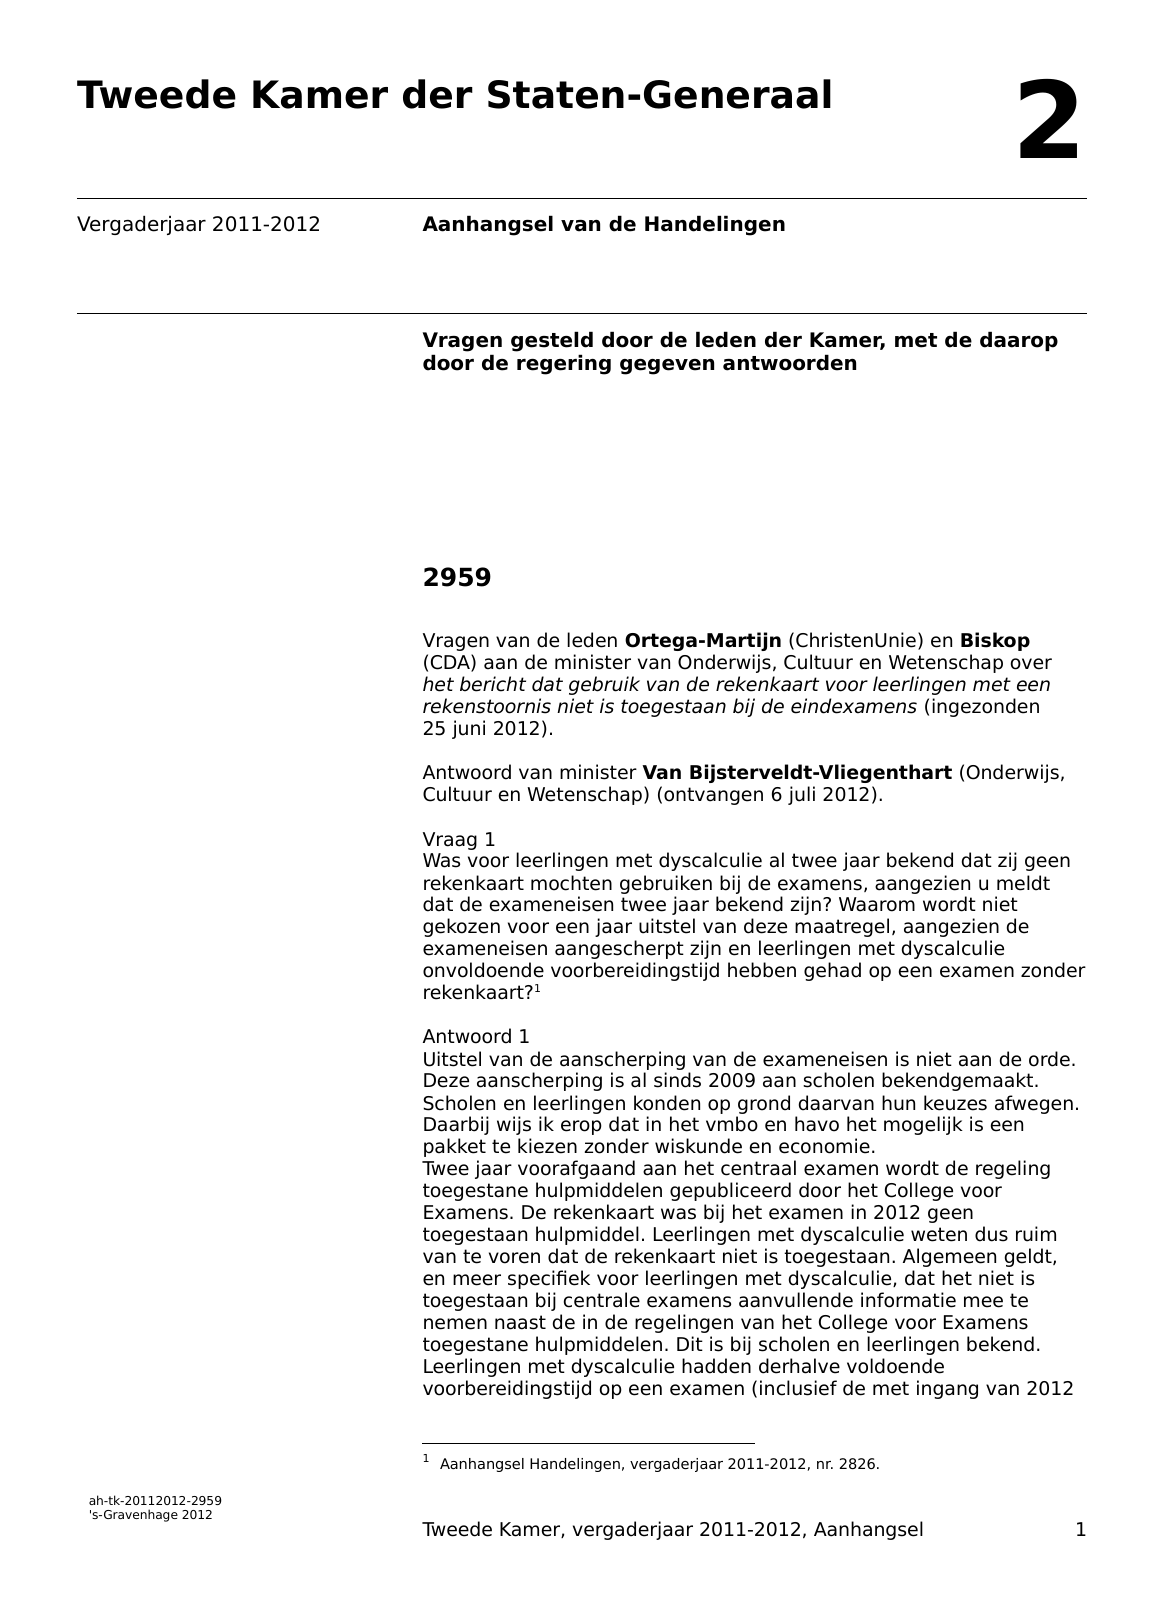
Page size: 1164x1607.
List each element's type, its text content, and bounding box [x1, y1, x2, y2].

text 2959 [422, 563, 1087, 592]
text 's-Gravenhage 2012 [88, 1508, 323, 1522]
text Uitstel van de aanscherping van de exameneisen is niet aan de orde. Deze aanscherping is al sinds 2009 aan scholen bekendgemaakt. Scholen en leerlingen konden op grond daarvan hun keuzes afwegen. Daarbij wijs ik erop dat in het vmbo en havo het mogelijk is een pakket te kiezen zonder wiskunde en economie. [422, 1048, 1087, 1158]
text Was voor leerlingen met dyscalculie al twee jaar bekend dat zij geen rekenkaart mochten gebruiken bij de examens, aangezien u meldt dat de exameneisen twee jaar bekend zijn? Waarom wordt niet gekozen voor een jaar uitstel van deze maatregel, aangezien de exameneisen aangescherpt zijn en leerlingen met dyscalculie onvoldoende voorbereidingstijd hebben gehad op een examen zonder rekenkaart? [422, 850, 1087, 1004]
text Twee jaar voorafgaand aan het centraal examen wordt de regeling toegestane hulpmiddelen gepubliceerd door het College voor Examens. De rekenkaart was bij het examen in 2012 geen toegestaan hulpmiddel. Leerlingen met dyscalculie weten dus ruim van te voren dat de rekenkaart niet is toegestaan. Algemeen geldt, en meer specifiek voor leerlingen met dyscalculie, dat het niet is toegestaan bij centrale examens aanvullende informatie mee te nemen naast de in de regelingen van het College voor Examens toegestane hulpmiddelen. Dit is bij scholen en leerlingen bekend. Leerlingen met dyscalculie hadden derhalve voldoende voorbereidingstijd op een examen (inclusief de met ingang van 2012 [422, 1158, 1087, 1400]
text ah-tk-20112012-2959 [88, 1494, 323, 1508]
text Aanhangsel Handelingen, vergaderjaar 2011-2012, nr. 2826. [422, 1452, 1087, 1474]
text Antwoord 1 [422, 1026, 1087, 1048]
text Vraag 1 [422, 828, 1087, 850]
text Antwoord van minister Van Bijsterveldt-Vliegenthart (Onderwijs, Cultuur en Wetenschap) (ontvangen 6 juli 2012). [422, 762, 1087, 806]
table_header 2 [886, 59, 1087, 198]
table_header Tweede Kamer der Staten-Generaal [77, 59, 886, 198]
table_cell Aanhangsel van de Handelingen [422, 199, 1087, 313]
table_cell Vragen gesteld door de leden der Kamer, met de daarop door de regering gegeven antwoorden [422, 314, 1087, 375]
table_cell [77, 314, 422, 375]
table_cell Vergaderjaar 2011-2012 [77, 199, 422, 313]
text Vragen van de leden Ortega-Martijn (ChristenUnie) en Biskop (CDA) aan de minister van Onderwijs, Cultuur en Wetenschap over het bericht dat gebruik van de rekenkaart voor leerlingen met een rekenstoornis niet is toegestaan bij de eindexamens (ingezonden 25 juni 2012). [422, 630, 1087, 740]
